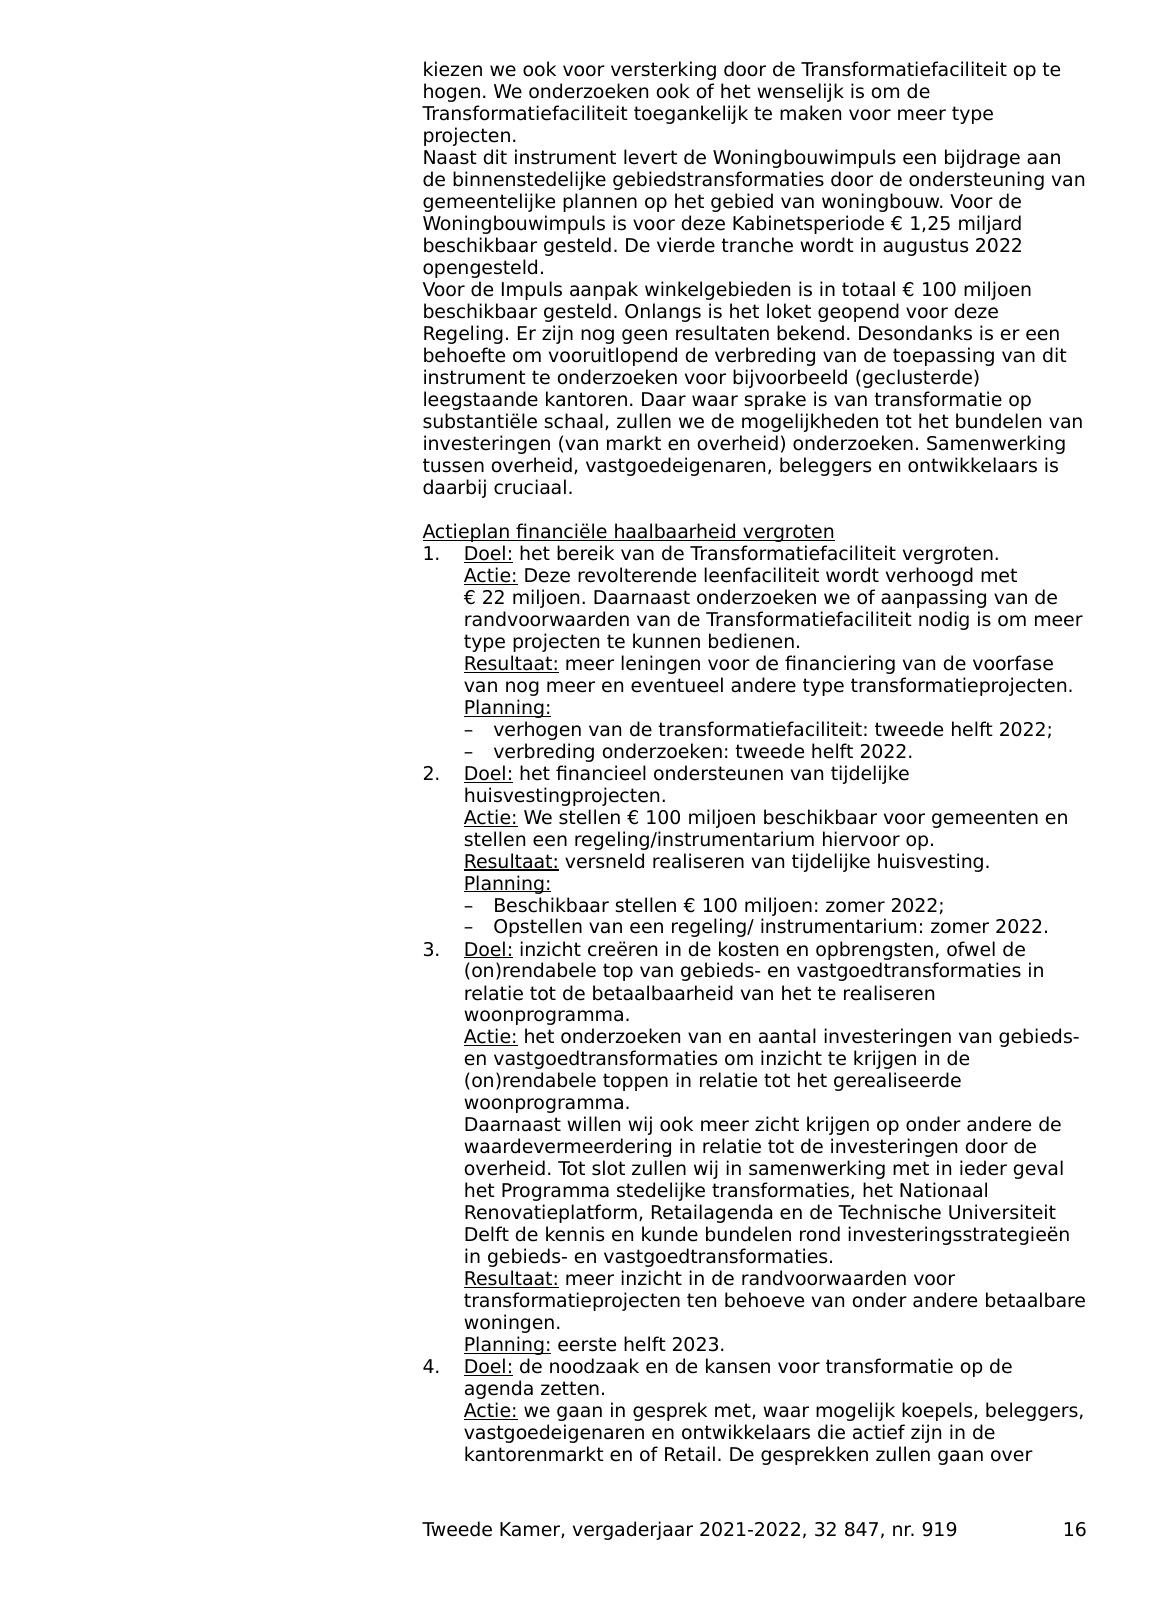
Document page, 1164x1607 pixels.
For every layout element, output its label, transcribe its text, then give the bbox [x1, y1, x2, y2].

text Planning: [464, 697, 1087, 719]
subtitle Actieplan financiële haalbaarheid vergroten [422, 521, 1087, 543]
text Actie: het onderzoeken van en aantal investeringen van gebieds- en vastgoedtransformaties om inzicht te krijgen in de (on)rendabele toppen in relatie tot het gerealiseerde woonprogramma. [464, 1026, 1087, 1114]
text – verbreding onderzoeken: tweede helft 2022. [464, 741, 1087, 763]
text 3. Doel: inzicht creëren in de kosten en opbrengsten, ofwel de (on)rendabele top van gebieds- en vastgoedtransformaties in relatie tot de betaalbaarheid van het te realiseren woonprogramma. [422, 938, 1087, 1026]
text – verhogen van de transformatiefaciliteit: tweede helft 2022; [464, 719, 1087, 741]
text – Beschikbaar stellen € 100 miljoen: zomer 2022; [464, 894, 1087, 916]
text Naast dit instrument levert de Woningbouwimpuls een bijdrage aan de binnenstedelijke gebiedstransformaties door de ondersteuning van gemeentelijke plannen op het gebied van woningbouw. Voor de Woningbouwimpuls is voor deze Kabinetsperiode € 1,25 miljard beschikbaar gesteld. De vierde tranche wordt in augustus 2022 opengesteld. [422, 147, 1087, 279]
text kiezen we ook voor versterking door de Transformatiefaciliteit op te hogen. We onderzoeken ook of het wenselijk is om de Transformatiefaciliteit toegankelijk te maken voor meer type projecten. [422, 59, 1087, 147]
text Resultaat: meer inzicht in de randvoorwaarden voor transformatieprojecten ten behoeve van onder andere betaalbare woningen. [464, 1268, 1087, 1334]
text 4. Doel: de noodzaak en de kansen voor transformatie op de agenda zetten. [422, 1356, 1087, 1400]
text Planning: eerste helft 2023. [464, 1334, 1087, 1356]
text Actie: We stellen € 100 miljoen beschikbaar voor gemeenten en stellen een regeling/instrumentarium hiervoor op. [464, 807, 1087, 851]
text Actie: Deze revolterende leenfaciliteit wordt verhoogd met € 22 miljoen. Daarnaast onderzoeken we of aanpassing van de randvoorwaarden van de Transformatiefaciliteit nodig is om meer type projecten te kunnen bedienen. [464, 565, 1087, 653]
text Daarnaast willen wij ook meer zicht krijgen op onder andere de waardevermeerdering in relatie tot de investeringen door de overheid. Tot slot zullen wij in samenwerking met in ieder geval het Programma stedelijke transformaties, het Nationaal Renovatieplatform, Retailagenda en de Technische Universiteit Delft de kennis en kunde bundelen rond investeringsstrategieën in gebieds- en vastgoedtransformaties. [464, 1114, 1087, 1268]
text Actie: we gaan in gesprek met, waar mogelijk koepels, beleggers, vastgoedeigenaren en ontwikkelaars die actief zijn in de kantorenmarkt en of Retail. De gesprekken zullen gaan over [464, 1400, 1087, 1466]
text 2. Doel: het financieel ondersteunen van tijdelijke huisvestingprojecten. [422, 763, 1087, 807]
text Planning: [464, 872, 1087, 894]
text Voor de Impuls aanpak winkelgebieden is in totaal € 100 miljoen beschikbaar gesteld. Onlangs is het loket geopend voor deze Regeling. Er zijn nog geen resultaten bekend. Desondanks is er een behoefte om vooruitlopend de verbreding van de toepassing van dit instrument te onderzoeken voor bijvoorbeeld (geclusterde) leegstaande kantoren. Daar waar sprake is van transformatie op substantiële schaal, zullen we de mogelijkheden tot het bundelen van investeringen (van markt en overheid) onderzoeken. Samenwerking tussen overheid, vastgoedeigenaren, beleggers en ontwikkelaars is daarbij cruciaal. [422, 279, 1087, 499]
text 1. Doel: het bereik van de Transformatiefaciliteit vergroten. [422, 543, 1087, 565]
text – Opstellen van een regeling/ instrumentarium: zomer 2022. [464, 916, 1087, 938]
text Resultaat: versneld realiseren van tijdelijke huisvesting. [464, 851, 1087, 872]
text Resultaat: meer leningen voor de financiering van de voorfase van nog meer en eventueel andere type transformatieprojecten. [464, 653, 1087, 697]
